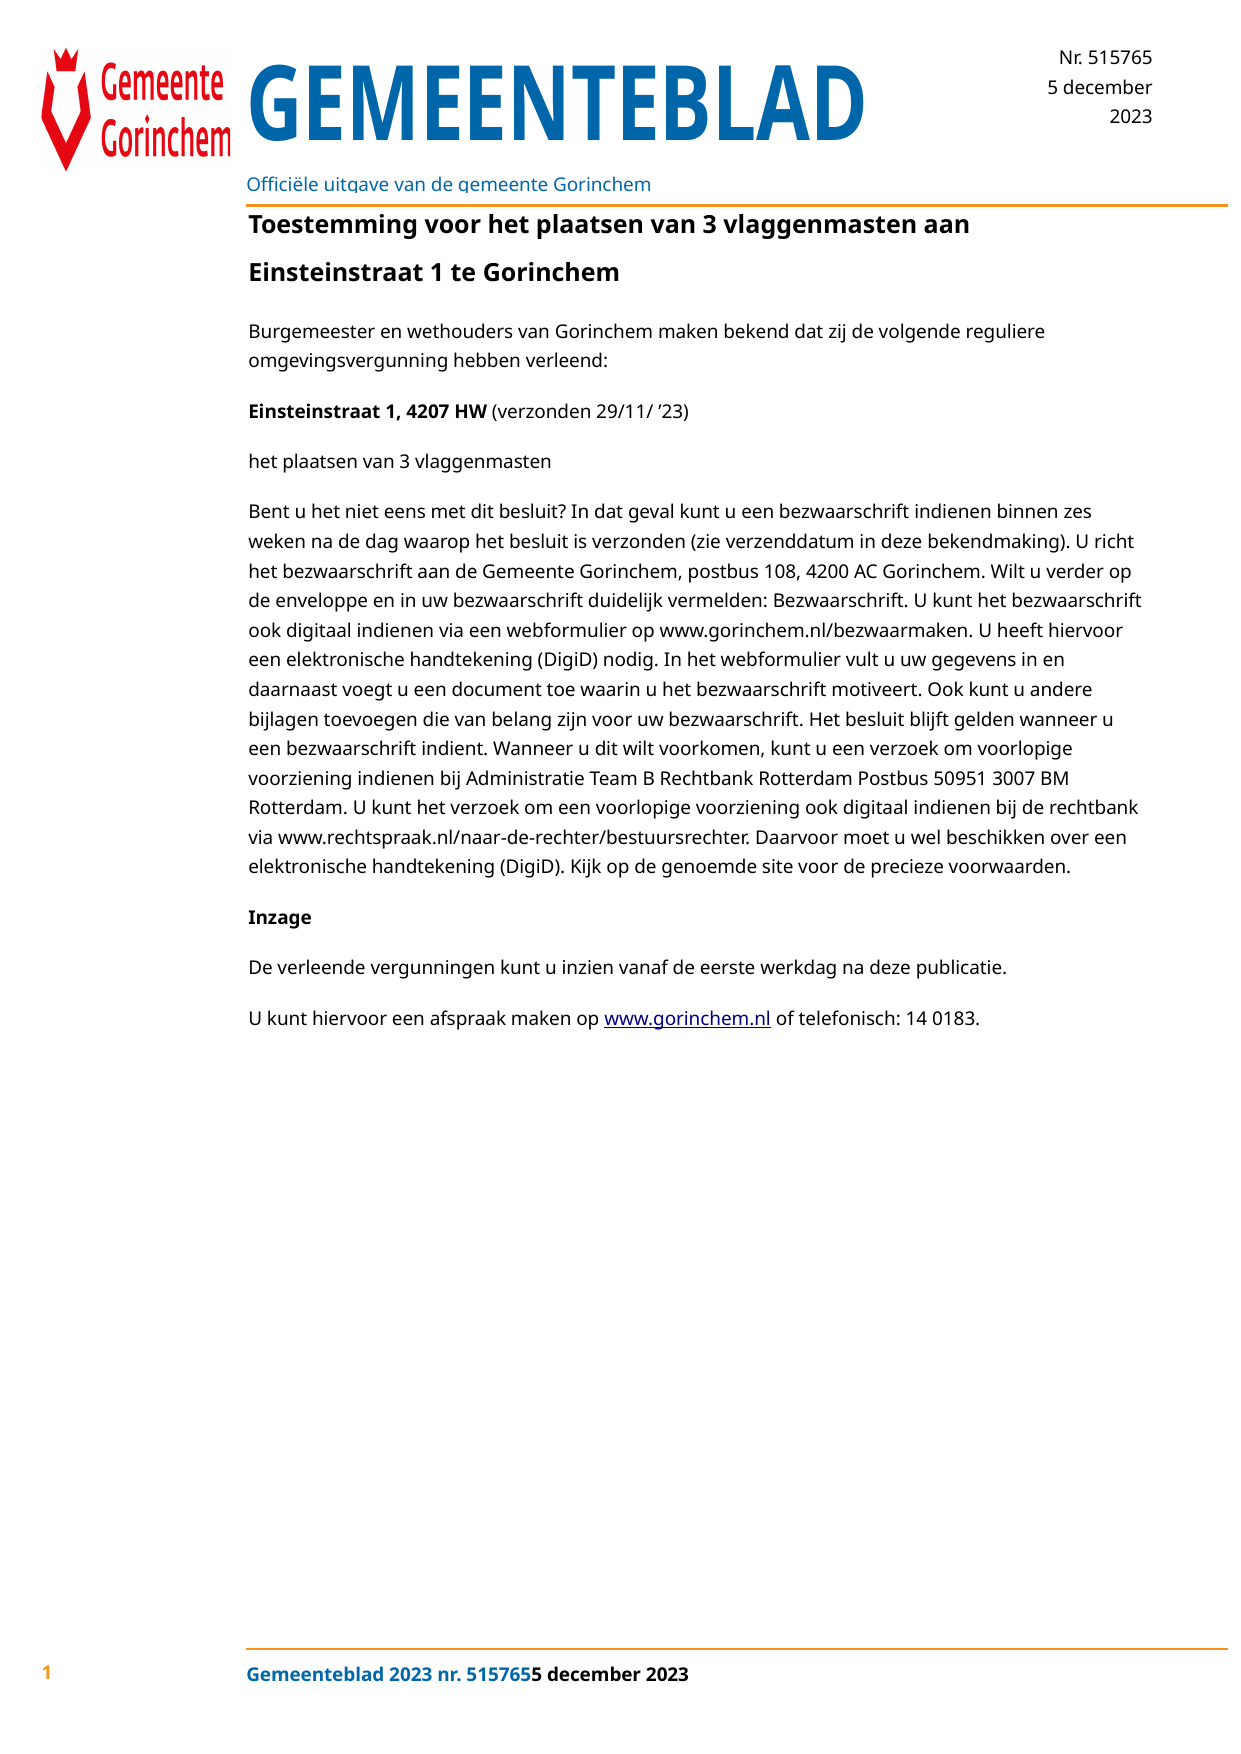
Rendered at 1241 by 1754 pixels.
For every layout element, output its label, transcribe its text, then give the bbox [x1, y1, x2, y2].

text het plaatsen van 3 vlaggenmasten [248, 448, 1152, 474]
text De verleende vergunningen kunt u inzien vanaf de eerste werkdag na deze publicatie. [248, 954, 1152, 980]
text Einsteinstraat 1, 4207 HW (verzonden 29/11/ ’23) [248, 398, 1152, 424]
text U kunt hiervoor een afspraak maken op www.gorinchem.nl of telefonisch: 14 0183. [248, 1005, 1152, 1031]
text Inzage [248, 904, 1152, 930]
picture [41, 47, 231, 172]
text Toestemming voor het plaatsen van 3 vlaggenmasten aan Einsteinstraat 1 te Gorinchem [248, 207, 1152, 288]
text Burgemeester en wethouders van Gorinchem maken bekend dat zij de volgende reguliere omgevingsvergunning hebben verleend: [248, 318, 1152, 373]
text Bent u het niet eens met dit besluit? In dat geval kunt u een bezwaarschrift indienen binnen zes weken na de dag waarop het besluit is verzonden (zie verzenddatum in deze bekendmaking). U richt het bezwaarschrift aan de Gemeente Gorinchem, postbus 108, 4200 AC Gorinchem. Wilt u verder op de enveloppe en in uw bezwaarschrift duidelijk vermelden: Bezwaarschrift. U kunt het bezwaarschrift ook digitaal indienen via een webformulier op www.gorinchem.nl/bezwaarmaken. U heeft hiervoor een elektronische handtekening (DigiD) nodig. In het webformulier vult u uw gegevens in en daarnaast voegt u een document toe waarin u het bezwaarschrift motiveert. Ook kunt u andere bijlagen toevoegen die van belang zijn voor uw bezwaarschrift. Het besluit blijft gelden wanneer u een bezwaarschrift indient. Wanneer u dit wilt voorkomen, kunt u een verzoek om voorlopige voorziening indienen bij Administratie Team B Rechtbank Rotterdam Postbus 50951 3007 BM Rotterdam. U kunt het verzoek om een voorlopige voorziening ook digitaal indienen bij de rechtbank via www.rechtspraak.nl/naar-de-rechter/bestuursrechter. Daarvoor moet u wel beschikken over een elektronische handtekening (DigiD). Kijk op de genoemde site voor de precieze voorwaarden. [248, 499, 1152, 879]
